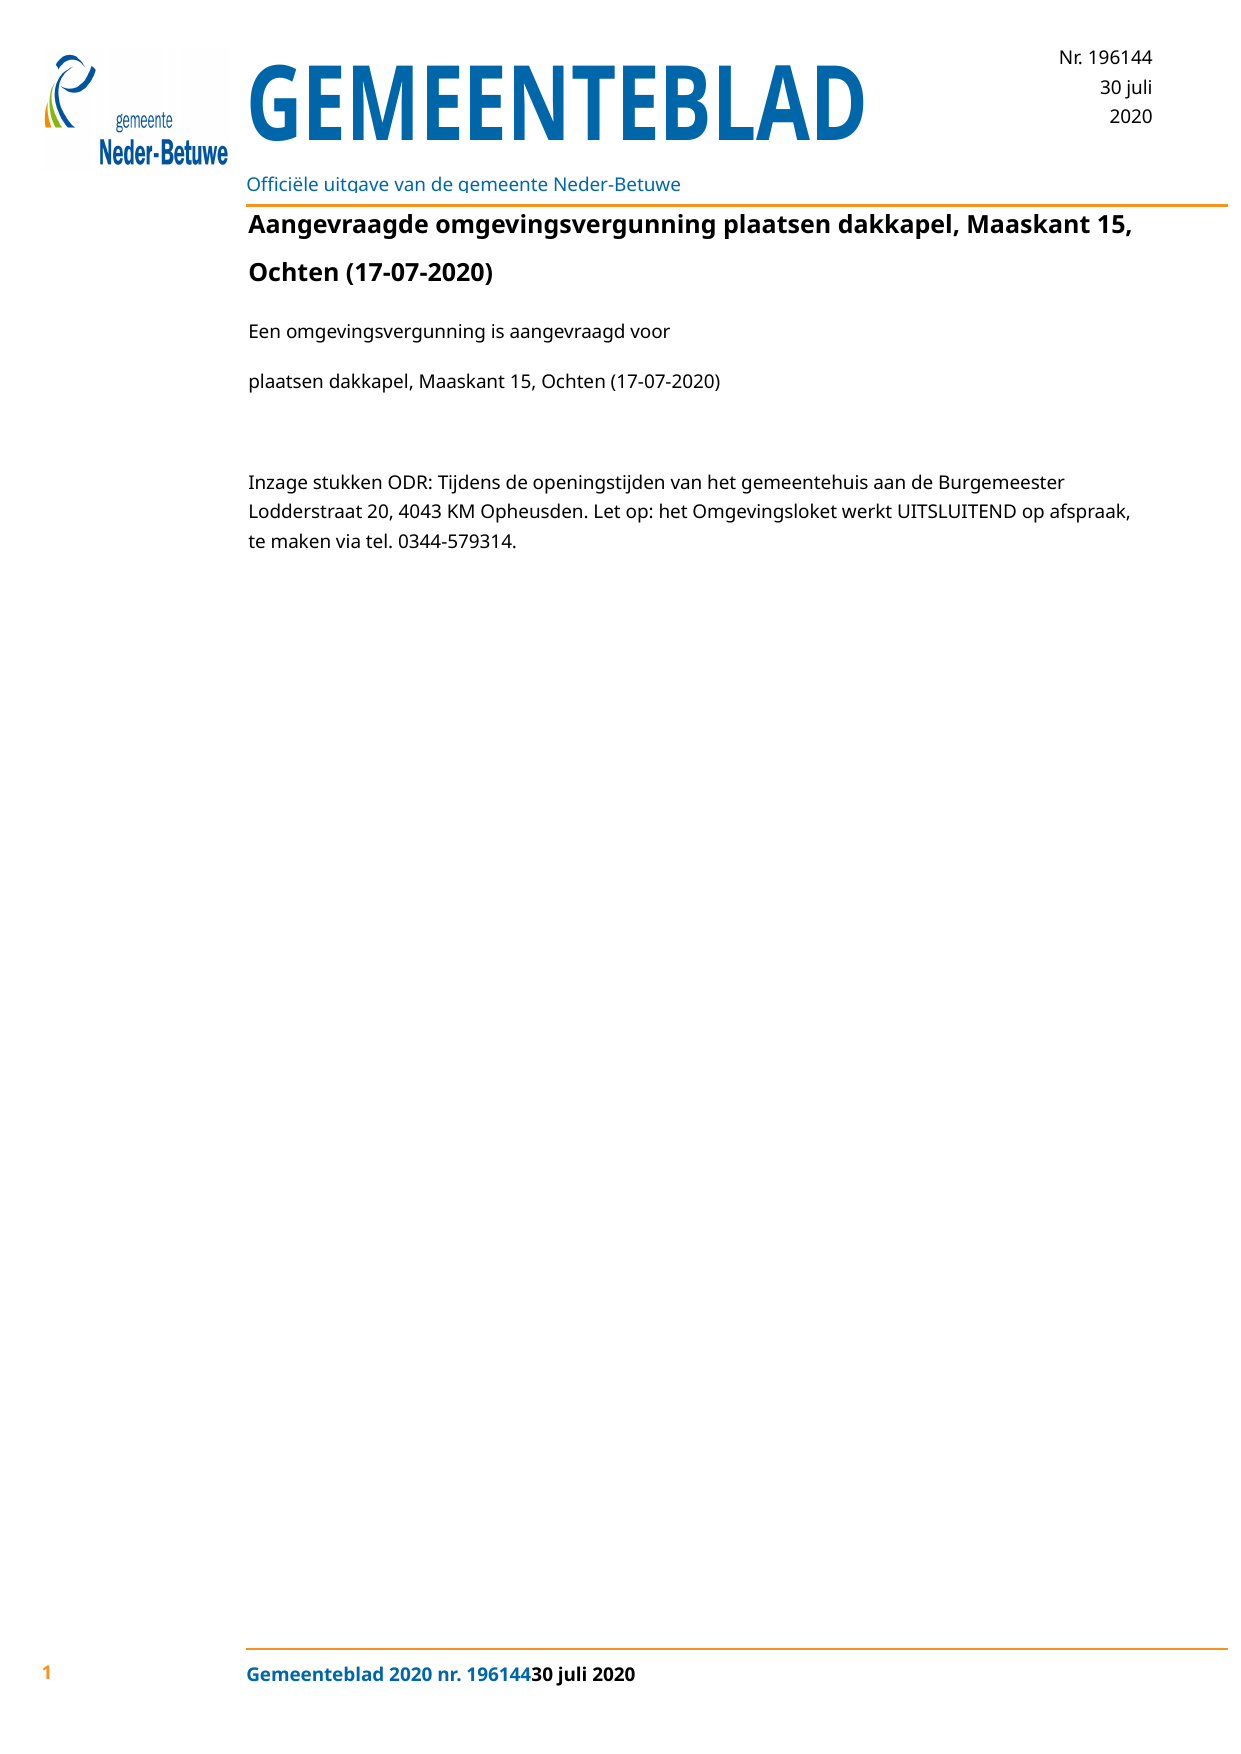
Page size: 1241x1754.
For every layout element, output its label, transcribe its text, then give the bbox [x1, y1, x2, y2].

text Inzage stukken ODR: Tijdens de openingstijden van het gemeentehuis aan de Burgemeester Lodderstraat 20, 4043 KM Opheusden. Let op: het Omgevingsloket werkt UITSLUITEND op afspraak, te maken via tel. 0344-579314. [248, 469, 1152, 554]
text plaatsen dakkapel, Maaskant 15, Ochten (17-07-2020) [248, 368, 1152, 394]
picture [41, 47, 231, 172]
text Aangevraagde omgevingsvergunning plaatsen dakkapel, Maaskant 15, Ochten (17-07-2020) [248, 207, 1152, 288]
text Een omgevingsvergunning is aangevraagd voor [248, 318, 1152, 344]
